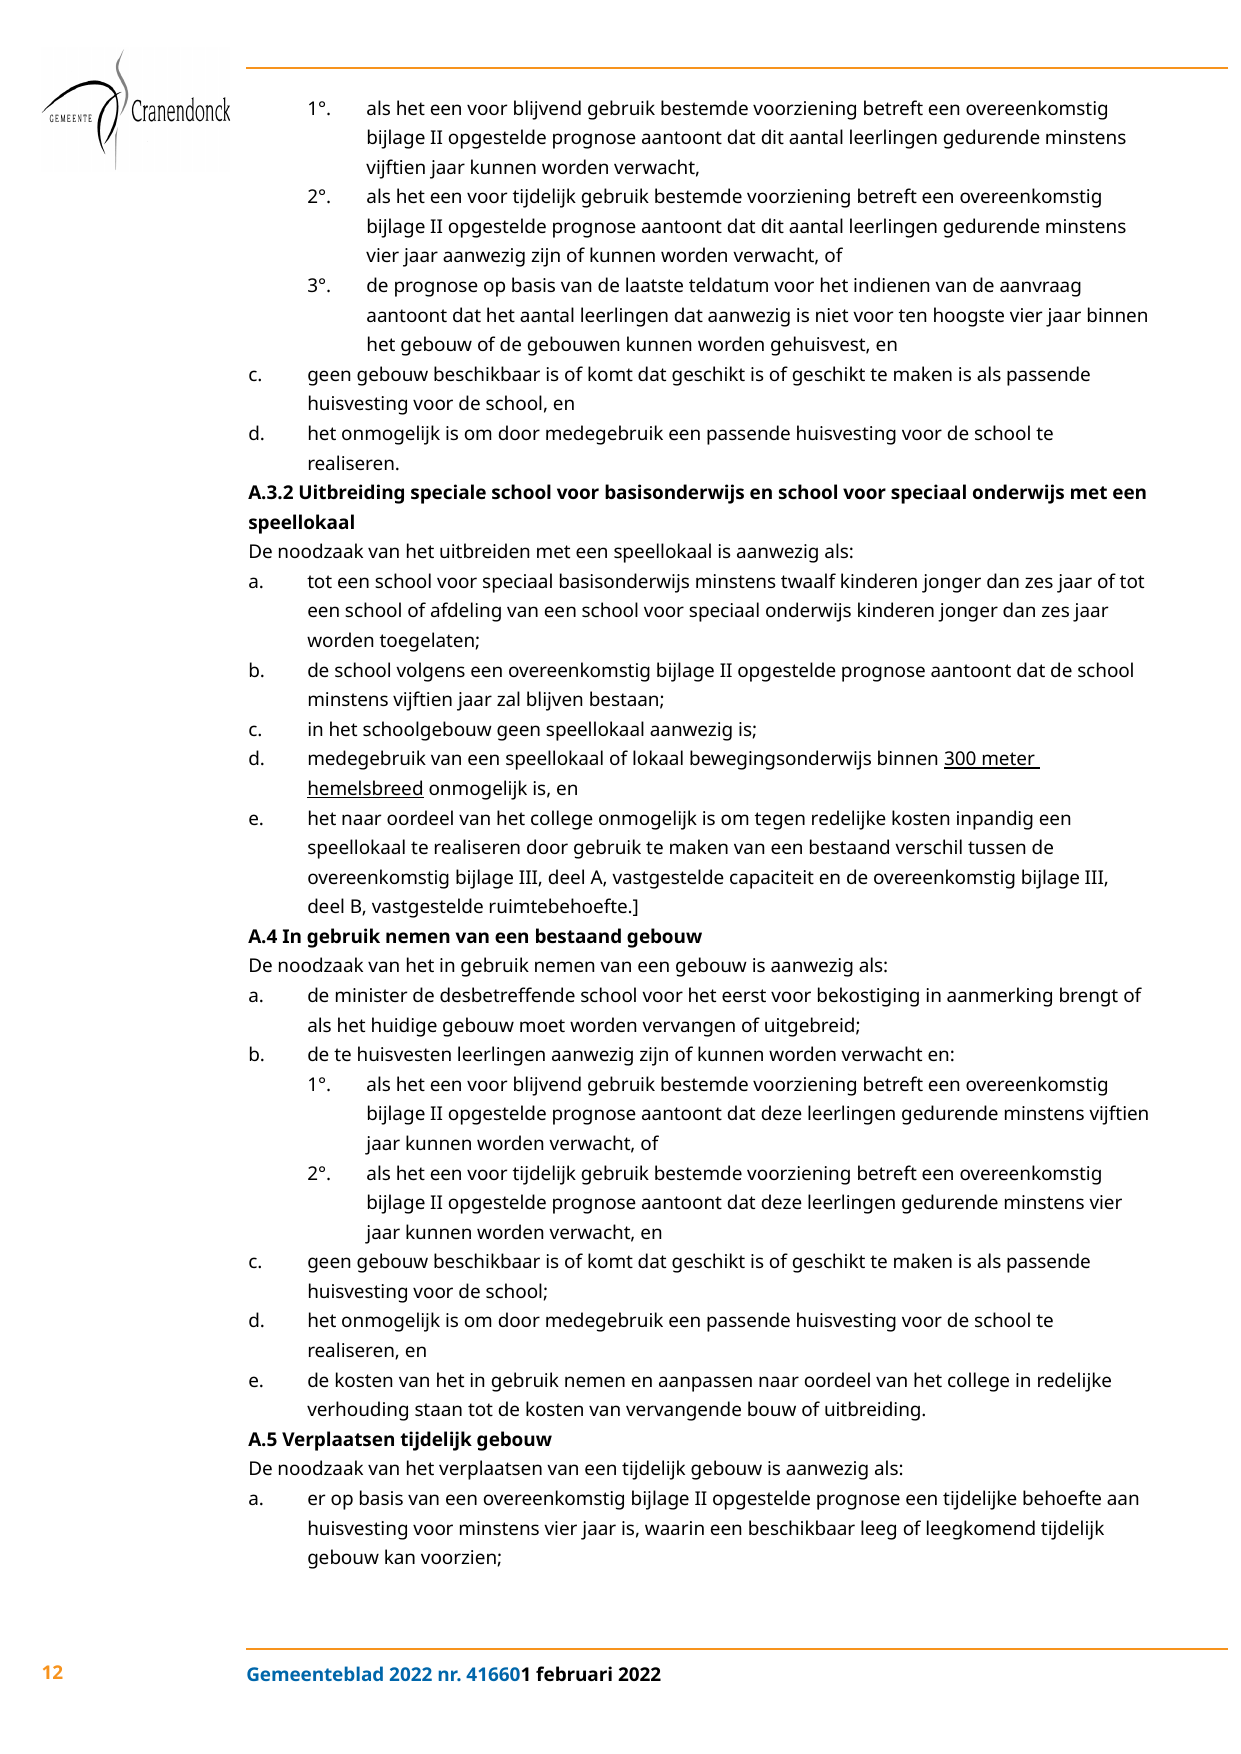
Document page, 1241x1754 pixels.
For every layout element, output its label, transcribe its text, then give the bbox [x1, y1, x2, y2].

list geen gebouw beschikbaar is of komt dat geschikt is of geschikt te maken is als passende huisvesting voor de school; [248, 1248, 1152, 1304]
list tot een school voor speciaal basisonderwijs minstens twaalf kinderen jonger dan zes jaar of tot een school of afdeling van een school voor speciaal onderwijs kinderen jonger dan zes jaar worden toegelaten; [248, 568, 1152, 653]
list als het een voor blijvend gebruik bestemde voorziening betreft een overeenkomstig bijlage II opgestelde prognose aantoont dat dit aantal leerlingen gedurende minstens vijftien jaar kunnen worden verwacht, [307, 95, 1152, 180]
text De noodzaak van het in gebruik nemen van een gebouw is aanwezig als: [248, 953, 1152, 978]
text A.3.2 Uitbreiding speciale school voor basisonderwijs en school voor speciaal onderwijs met een speellokaal [248, 479, 1152, 535]
list de kosten van het in gebruik nemen en aanpassen naar oordeel van het college in redelijke verhouding staan tot de kosten van vervangende bouw of uitbreiding. [248, 1367, 1152, 1422]
list medegebruik van een speellokaal of lokaal bewegingsonderwijs binnen 300 meter hemelsbreed onmogelijk is, en [248, 746, 1152, 801]
text A.5 Verplaatsen tijdelijk gebouw [248, 1426, 1152, 1452]
list in het schoolgebouw geen speellokaal aanwezig is; [248, 716, 1152, 742]
picture [41, 47, 231, 172]
list de school volgens een overeenkomstig bijlage II opgestelde prognose aantoont dat de school minstens vijftien jaar zal blijven bestaan; [248, 657, 1152, 712]
text A.4 In gebruik nemen van een bestaand gebouw [248, 923, 1152, 949]
text De noodzaak van het verplaatsen van een tijdelijk gebouw is aanwezig als: [248, 1456, 1152, 1481]
list het naar oordeel van het college onmogelijk is om tegen redelijke kosten inpandig een speellokaal te realiseren door gebruik te maken van een bestaand verschil tussen de overeenkomstig bijlage III, deel A, vastgestelde capaciteit en de overeenkomstig bijlage III, deel B, vastgestelde ruimtebehoefte.] [248, 805, 1152, 919]
list de minister de desbetreffende school voor het eerst voor bekostiging in aanmerking brengt of als het huidige gebouw moet worden vervangen of uitgebreid; [248, 982, 1152, 1038]
list als het een voor tijdelijk gebruik bestemde voorziening betreft een overeenkomstig bijlage II opgestelde prognose aantoont dat deze leerlingen gedurende minstens vier jaar kunnen worden verwacht, en [307, 1160, 1152, 1245]
list het onmogelijk is om door medegebruik een passende huisvesting voor de school te realiseren. [248, 420, 1152, 476]
list als het een voor blijvend gebruik bestemde voorziening betreft een overeenkomstig bijlage II opgestelde prognose aantoont dat deze leerlingen gedurende minstens vijftien jaar kunnen worden verwacht, of [307, 1071, 1152, 1156]
text De noodzaak van het uitbreiden met een speellokaal is aanwezig als: [248, 538, 1152, 564]
list de prognose op basis van de laatste teldatum voor het indienen van de aanvraag aantoont dat het aantal leerlingen dat aanwezig is niet voor ten hoogste vier jaar binnen het gebouw of de gebouwen kunnen worden gehuisvest, en [307, 272, 1152, 357]
list er op basis van een overeenkomstig bijlage II opgestelde prognose een tijdelijke behoefte aan huisvesting voor minstens vier jaar is, waarin een beschikbaar leeg of leegkomend tijdelijk gebouw kan voorzien; [248, 1485, 1152, 1570]
list als het een voor tijdelijk gebruik bestemde voorziening betreft een overeenkomstig bijlage II opgestelde prognose aantoont dat dit aantal leerlingen gedurende minstens vier jaar aanwezig zijn of kunnen worden verwacht, of [307, 183, 1152, 268]
list de te huisvesten leerlingen aanwezig zijn of kunnen worden verwacht en: [248, 1041, 1152, 1067]
list het onmogelijk is om door medegebruik een passende huisvesting voor de school te realiseren, en [248, 1308, 1152, 1363]
list geen gebouw beschikbaar is of komt dat geschikt is of geschikt te maken is als passende huisvesting voor de school, en [248, 361, 1152, 416]
